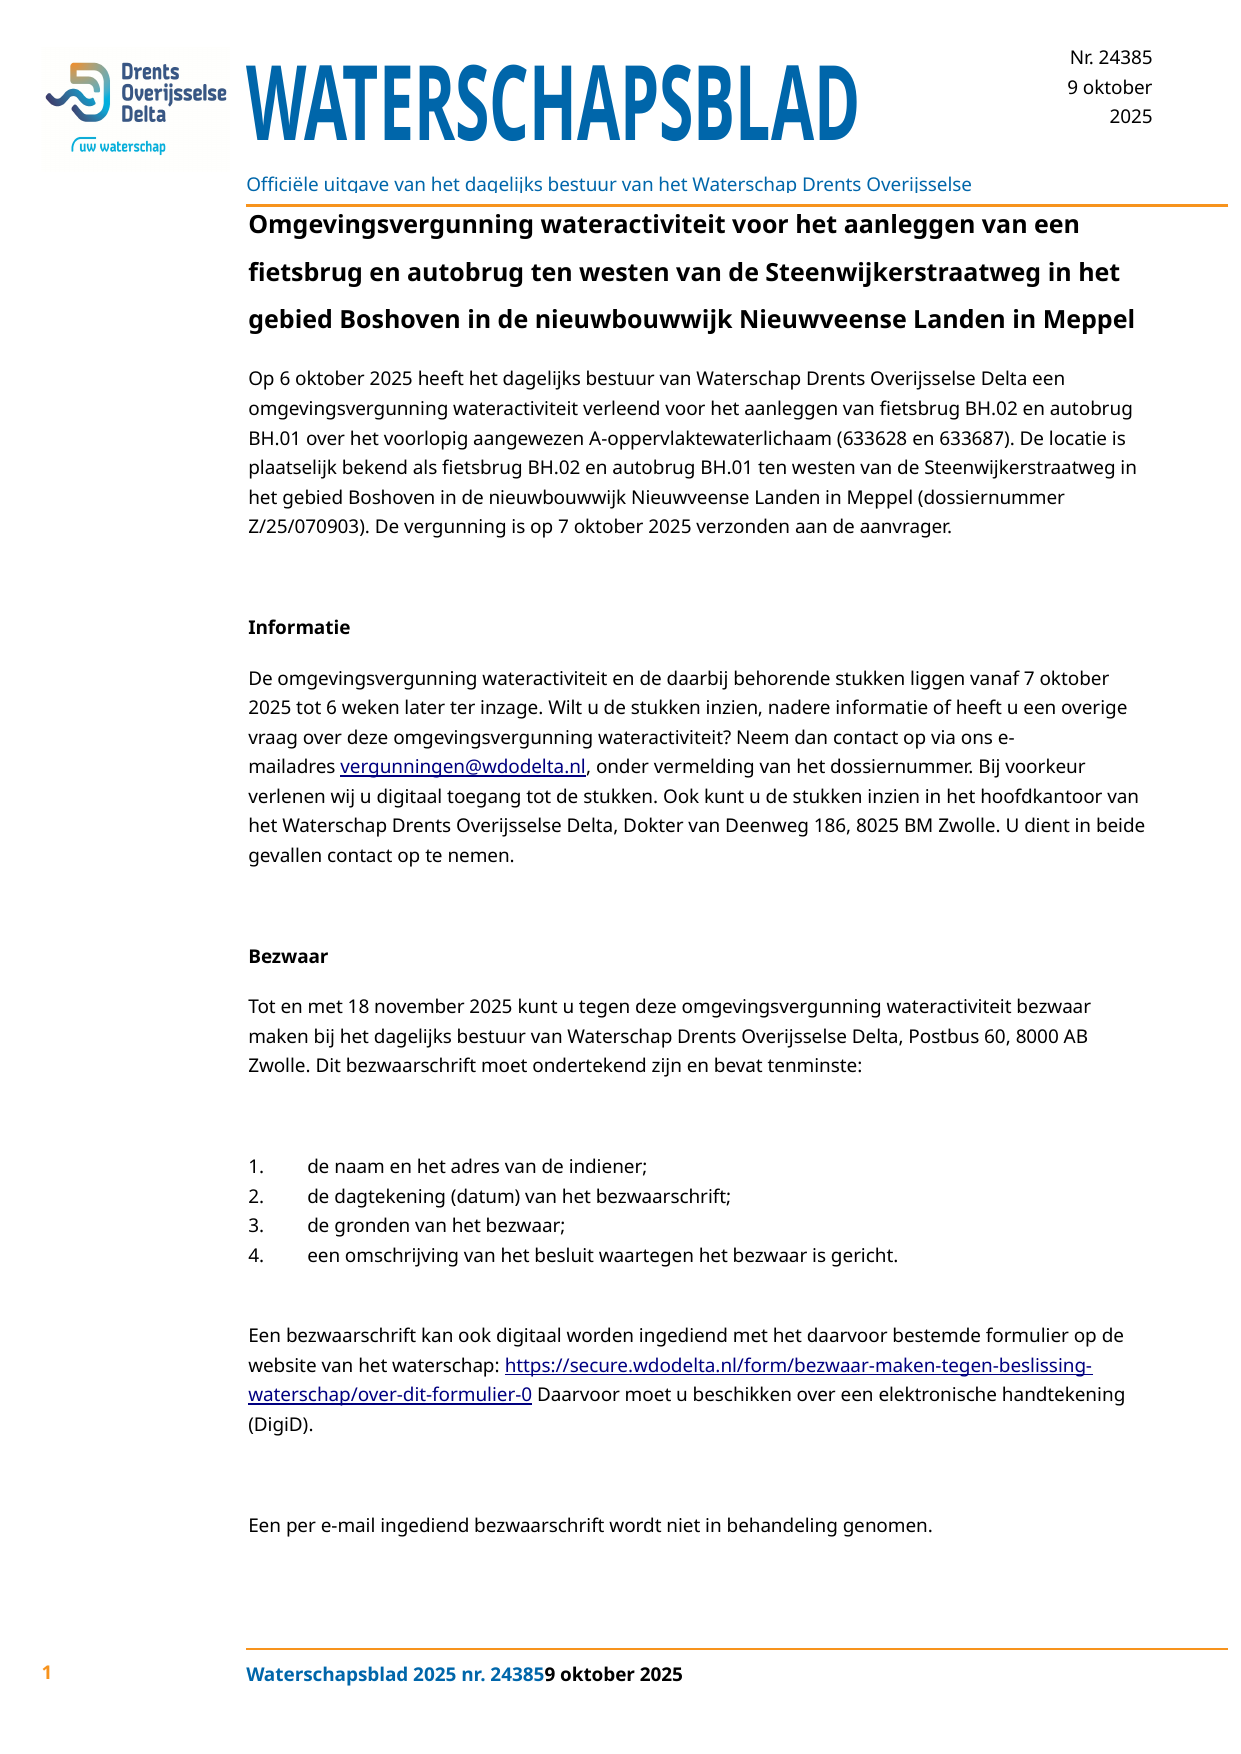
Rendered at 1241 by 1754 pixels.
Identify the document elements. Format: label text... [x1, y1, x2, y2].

picture [41, 47, 231, 172]
text Bezwaar [248, 943, 1152, 969]
text Op 6 oktober 2025 heeft het dagelijks bestuur van Waterschap Drents Overijsselse Delta een omgevingsvergunning wateractiviteit verleend voor het aanleggen van fietsbrug BH.02 en autobrug BH.01 over het voorlopig aangewezen A-oppervlaktewaterlichaam (633628 en 633687). De locatie is plaatselijk bekend als fietsbrug BH.02 en autobrug BH.01 ten westen van de Steenwijkerstraatweg in het gebied Boshoven in de nieuwbouwwijk Nieuwveense Landen in Meppel (dossiernummer Z/25/070903). De vergunning is op 7 oktober 2025 verzonden aan de aanvrager. [248, 366, 1152, 539]
list de dagtekening (datum) van het bezwaarschrift; [248, 1183, 1152, 1209]
list de gronden van het bezwaar; [248, 1213, 1152, 1238]
text Een per e-mail ingediend bezwaarschrift wordt niet in behandeling genomen. [248, 1512, 1152, 1537]
text De omgevingsvergunning wateractiviteit en de daarbij behorende stukken liggen vanaf 7 oktober 2025 tot 6 weken later ter inzage. Wilt u de stukken inzien, nadere informatie of heeft u een overige vraag over deze omgevingsvergunning wateractiviteit? Neem dan contact op via ons e-mailadres vergunningen@wdodelta.nl, onder vermelding van het dossiernummer. Bij voorkeur verlenen wij u digitaal toegang tot de stukken. Ook kunt u de stukken inzien in het hoofdkantoor van het Waterschap Drents Overijsselse Delta, Dokter van Deenweg 186, 8025 BM Zwolle. U dient in beide gevallen contact op te nemen. [248, 665, 1152, 868]
text Een bezwaarschrift kan ook digitaal worden ingediend met het daarvoor bestemde formulier op de website van het waterschap: https://secure.wdodelta.nl/form/bezwaar-maken-tegen-beslissing-waterschap/over-dit-formulier-0 Daarvoor moet u beschikken over een elektronische handtekening (DigiD). [248, 1322, 1152, 1437]
text Informatie [248, 614, 1152, 640]
text Omgevingsvergunning wateractiviteit voor het aanleggen van een fietsbrug en autobrug ten westen van de Steenwijkerstraatweg in het gebied Boshoven in de nieuwbouwwijk Nieuwveense Landen in Meppel [248, 207, 1152, 336]
list een omschrijving van het besluit waartegen het bezwaar is gericht. [248, 1242, 1152, 1268]
text Tot en met 18 november 2025 kunt u tegen deze omgevingsvergunning wateractiviteit bezwaar maken bij het dagelijks bestuur van Waterschap Drents Overijsselse Delta, Postbus 60, 8000 AB Zwolle. Dit bezwaarschrift moet ondertekend zijn en bevat tenminste: [248, 993, 1152, 1078]
list de naam en het adres van de indiener; [248, 1153, 1152, 1179]
